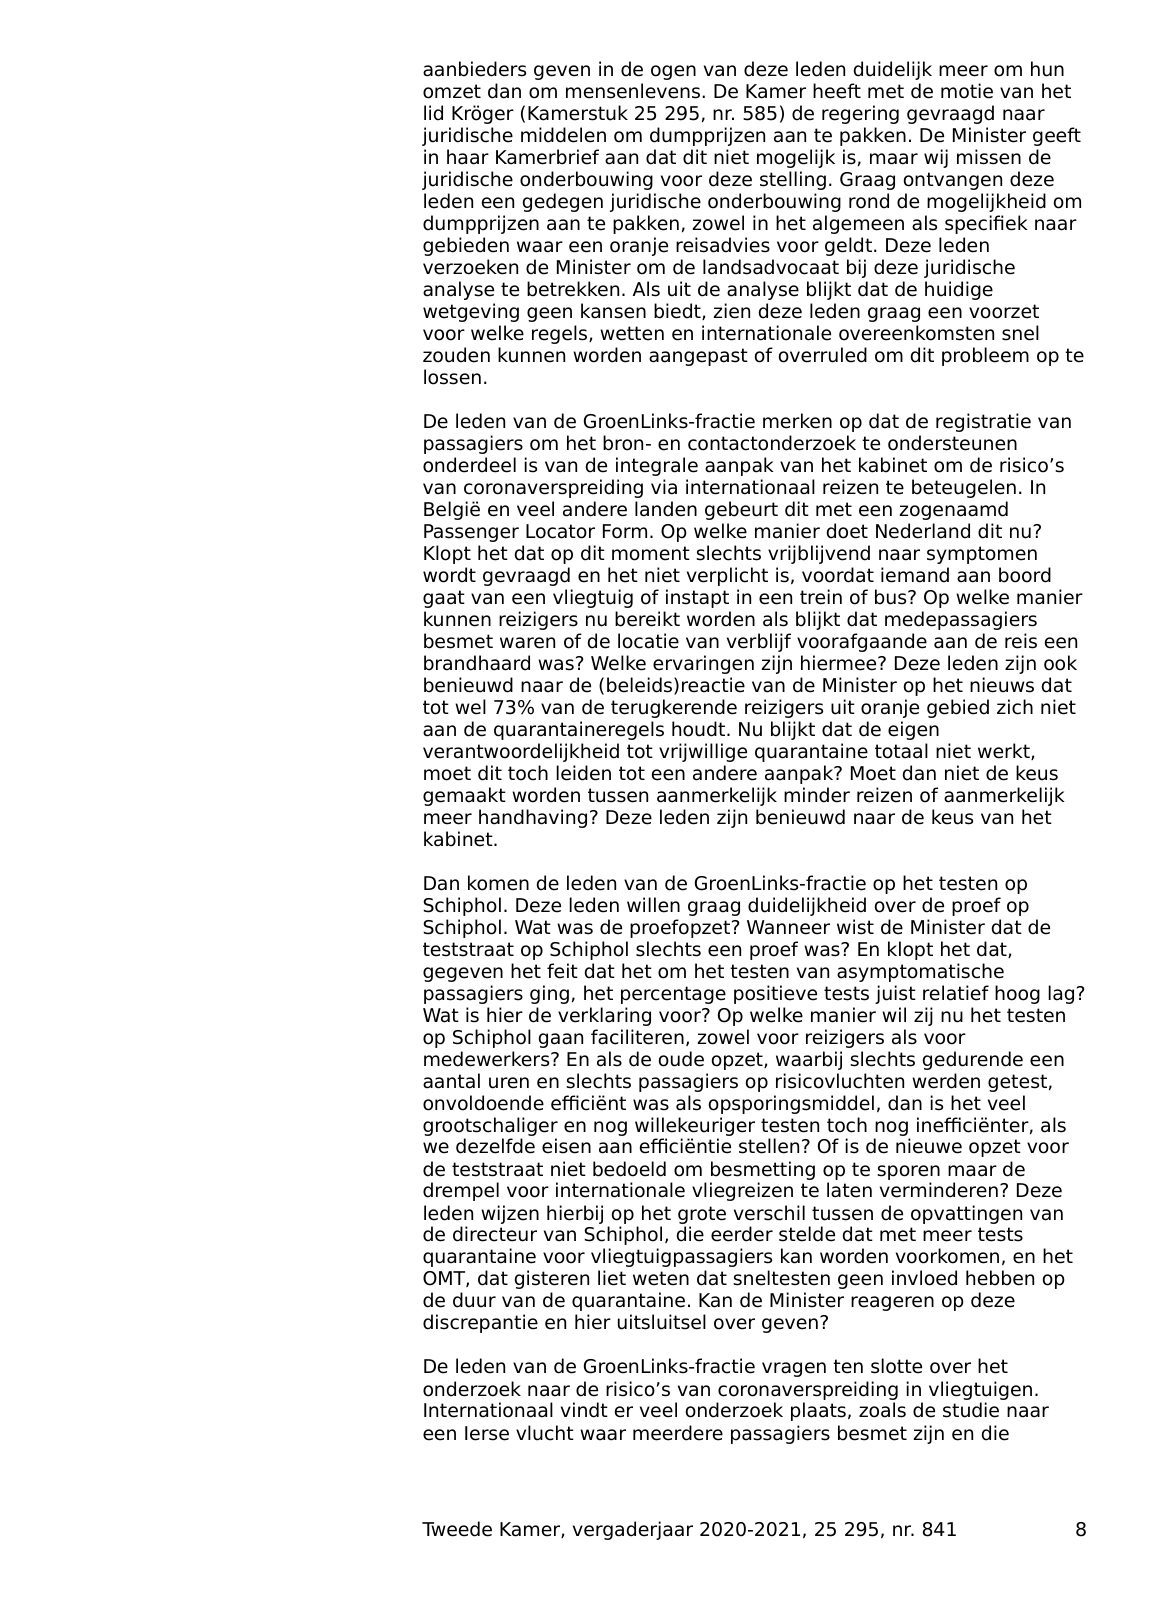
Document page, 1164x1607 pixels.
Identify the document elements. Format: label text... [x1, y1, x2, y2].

text De leden van de GroenLinks-fractie vragen ten slotte over het onderzoek naar de risico’s van coronaverspreiding in vliegtuigen. Internationaal vindt er veel onderzoek plaats, zoals de studie naar een Ierse vlucht waar meerdere passagiers besmet zijn en die [422, 1356, 1087, 1444]
text Dan komen de leden van de GroenLinks-fractie op het testen op Schiphol. Deze leden willen graag duidelijkheid over de proef op Schiphol. Wat was de proefopzet? Wanneer wist de Minister dat de teststraat op Schiphol slechts een proef was? En klopt het dat, gegeven het feit dat het om het testen van asymptomatische passagiers ging, het percentage positieve tests juist relatief hoog lag? Wat is hier de verklaring voor? Op welke manier wil zij nu het testen op Schiphol gaan faciliteren, zowel voor reizigers als voor medewerkers? En als de oude opzet, waarbij slechts gedurende een aantal uren en slechts passagiers op risicovluchten werden getest, onvoldoende efficiënt was als opsporingsmiddel, dan is het veel grootschaliger en nog willekeuriger testen toch nog inefficiënter, als we dezelfde eisen aan efficiëntie stellen? Of is de nieuwe opzet voor de teststraat niet bedoeld om besmetting op te sporen maar de drempel voor internationale vliegreizen te laten verminderen? Deze leden wijzen hierbij op het grote verschil tussen de opvattingen van de directeur van Schiphol, die eerder stelde dat met meer tests quarantaine voor vliegtuigpassagiers kan worden voorkomen, en het OMT, dat gisteren liet weten dat sneltesten geen invloed hebben op de duur van de quarantaine. Kan de Minister reageren op deze discrepantie en hier uitsluitsel over geven? [422, 873, 1087, 1334]
text aanbieders geven in de ogen van deze leden duidelijk meer om hun omzet dan om mensenlevens. De Kamer heeft met de motie van het lid Kröger (Kamerstuk 25 295, nr. 585) de regering gevraagd naar juridische middelen om dumpprijzen aan te pakken. De Minister geeft in haar Kamerbrief aan dat dit niet mogelijk is, maar wij missen de juridische onderbouwing voor deze stelling. Graag ontvangen deze leden een gedegen juridische onderbouwing rond de mogelijkheid om dumpprijzen aan te pakken, zowel in het algemeen als specifiek naar gebieden waar een oranje reisadvies voor geldt. Deze leden verzoeken de Minister om de landsadvocaat bij deze juridische analyse te betrekken. Als uit de analyse blijkt dat de huidige wetgeving geen kansen biedt, zien deze leden graag een voorzet voor welke regels, wetten en internationale overeenkomsten snel zouden kunnen worden aangepast of overruled om dit probleem op te lossen. [422, 59, 1087, 389]
text De leden van de GroenLinks-fractie merken op dat de registratie van passagiers om het bron- en contactonderzoek te ondersteunen onderdeel is van de integrale aanpak van het kabinet om de risico’s van coronaverspreiding via internationaal reizen te beteugelen. In België en veel andere landen gebeurt dit met een zogenaamd Passenger Locator Form. Op welke manier doet Nederland dit nu? Klopt het dat op dit moment slechts vrijblijvend naar symptomen wordt gevraagd en het niet verplicht is, voordat iemand aan boord gaat van een vliegtuig of instapt in een trein of bus? Op welke manier kunnen reizigers nu bereikt worden als blijkt dat medepassagiers besmet waren of de locatie van verblijf voorafgaande aan de reis een brandhaard was? Welke ervaringen zijn hiermee? Deze leden zijn ook benieuwd naar de (beleids)reactie van de Minister op het nieuws dat tot wel 73% van de terugkerende reizigers uit oranje gebied zich niet aan de quarantaineregels houdt. Nu blijkt dat de eigen verantwoordelijkheid tot vrijwillige quarantaine totaal niet werkt, moet dit toch leiden tot een andere aanpak? Moet dan niet de keus gemaakt worden tussen aanmerkelijk minder reizen of aanmerkelijk meer handhaving? Deze leden zijn benieuwd naar de keus van het kabinet. [422, 411, 1087, 851]
